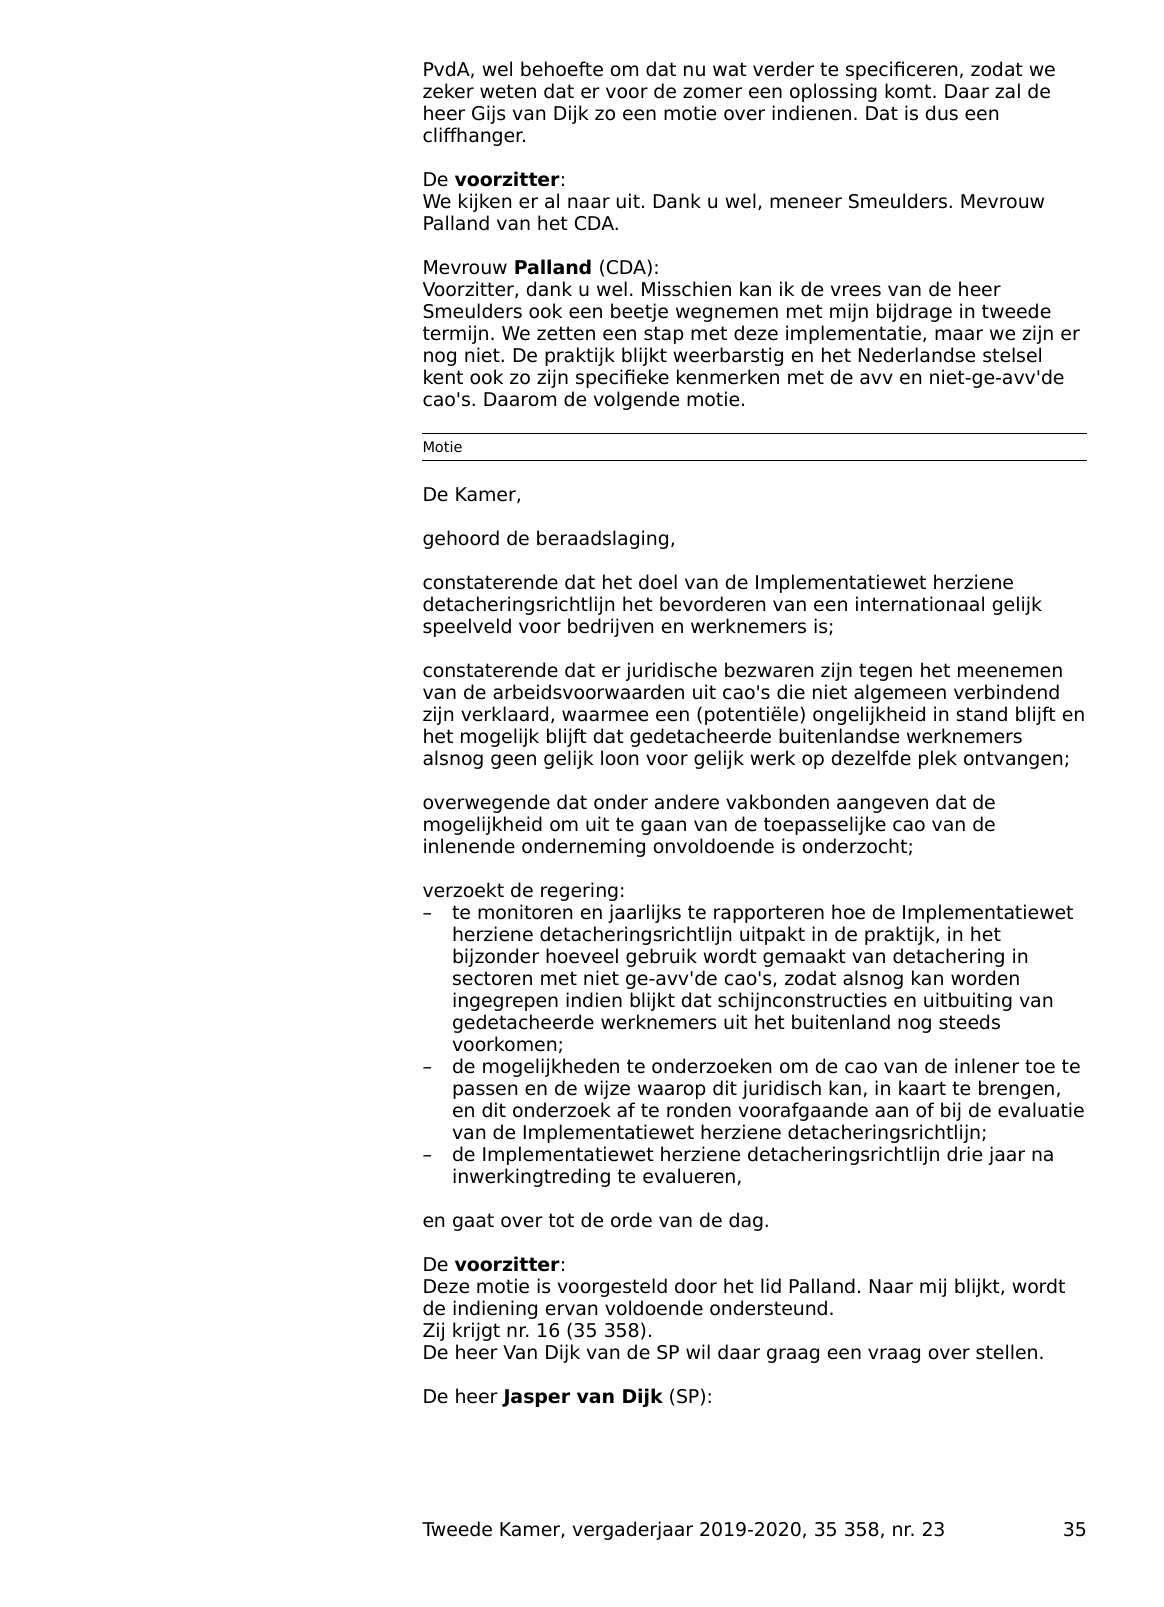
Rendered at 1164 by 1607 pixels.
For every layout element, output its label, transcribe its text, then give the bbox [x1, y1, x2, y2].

text – de Implementatiewet herziene detacheringsrichtlijn drie jaar na inwerkingtreding te evalueren, [422, 1144, 1087, 1188]
text Voorzitter, dank u wel. Misschien kan ik de vrees van de heer Smeulders ook een beetje wegnemen met mijn bijdrage in tweede termijn. We zetten een stap met deze implementatie, maar we zijn er nog niet. De praktijk blijkt weerbarstig en het Nederlandse stelsel kent ook zo zijn specifieke kenmerken met de avv en niet-ge-avv'de cao's. Daarom de volgende motie. [422, 279, 1087, 411]
text Zij krijgt nr. 16 (35 358). [422, 1320, 1087, 1342]
text De Kamer, [422, 484, 1087, 506]
table_header Motie [422, 434, 1087, 460]
text – de mogelijkheden te onderzoeken om de cao van de inlener toe te passen en de wijze waarop dit juridisch kan, in kaart te brengen, en dit onderzoek af te ronden voorafgaande aan of bij de evaluatie van de Implementatiewet herziene detacheringsrichtlijn; [422, 1056, 1087, 1144]
text overwegende dat onder andere vakbonden aangeven dat de mogelijkheid om uit te gaan van de toepasselijke cao van de inlenende onderneming onvoldoende is onderzocht; [422, 792, 1087, 858]
text constaterende dat het doel van de Implementatiewet herziene detacheringsrichtlijn het bevorderen van een internationaal gelijk speelveld voor bedrijven en werknemers is; [422, 572, 1087, 638]
text constaterende dat er juridische bezwaren zijn tegen het meenemen van de arbeidsvoorwaarden uit cao's die niet algemeen verbindend zijn verklaard, waarmee een (potentiële) ongelijkheid in stand blijft en het mogelijk blijft dat gedetacheerde buitenlandse werknemers alsnog geen gelijk loon voor gelijk werk op dezelfde plek ontvangen; [422, 660, 1087, 770]
text De heer Jasper van Dijk (SP): [422, 1386, 1087, 1408]
text Mevrouw Palland (CDA): [422, 257, 1087, 279]
text – te monitoren en jaarlijks te rapporteren hoe de Implementatiewet herziene detacheringsrichtlijn uitpakt in de praktijk, in het bijzonder hoeveel gebruik wordt gemaakt van detachering in sectoren met niet ge-avv'de cao's, zodat alsnog kan worden ingegrepen indien blijkt dat schijnconstructies en uitbuiting van gedetacheerde werknemers uit het buitenland nog steeds voorkomen; [422, 902, 1087, 1056]
text verzoekt de regering: [422, 880, 1087, 902]
text Deze motie is voorgesteld door het lid Palland. Naar mij blijkt, wordt de indiening ervan voldoende ondersteund. [422, 1276, 1087, 1320]
text De voorzitter: [422, 1254, 1087, 1276]
text PvdA, wel behoefte om dat nu wat verder te specificeren, zodat we zeker weten dat er voor de zomer een oplossing komt. Daar zal de heer Gijs van Dijk zo een motie over indienen. Dat is dus een cliffhanger. [422, 59, 1087, 147]
text gehoord de beraadslaging, [422, 528, 1087, 550]
text De heer Van Dijk van de SP wil daar graag een vraag over stellen. [422, 1342, 1087, 1364]
text We kijken er al naar uit. Dank u wel, meneer Smeulders. Mevrouw Palland van het CDA. [422, 191, 1087, 235]
text en gaat over tot de orde van de dag. [422, 1210, 1087, 1232]
text De voorzitter: [422, 169, 1087, 191]
